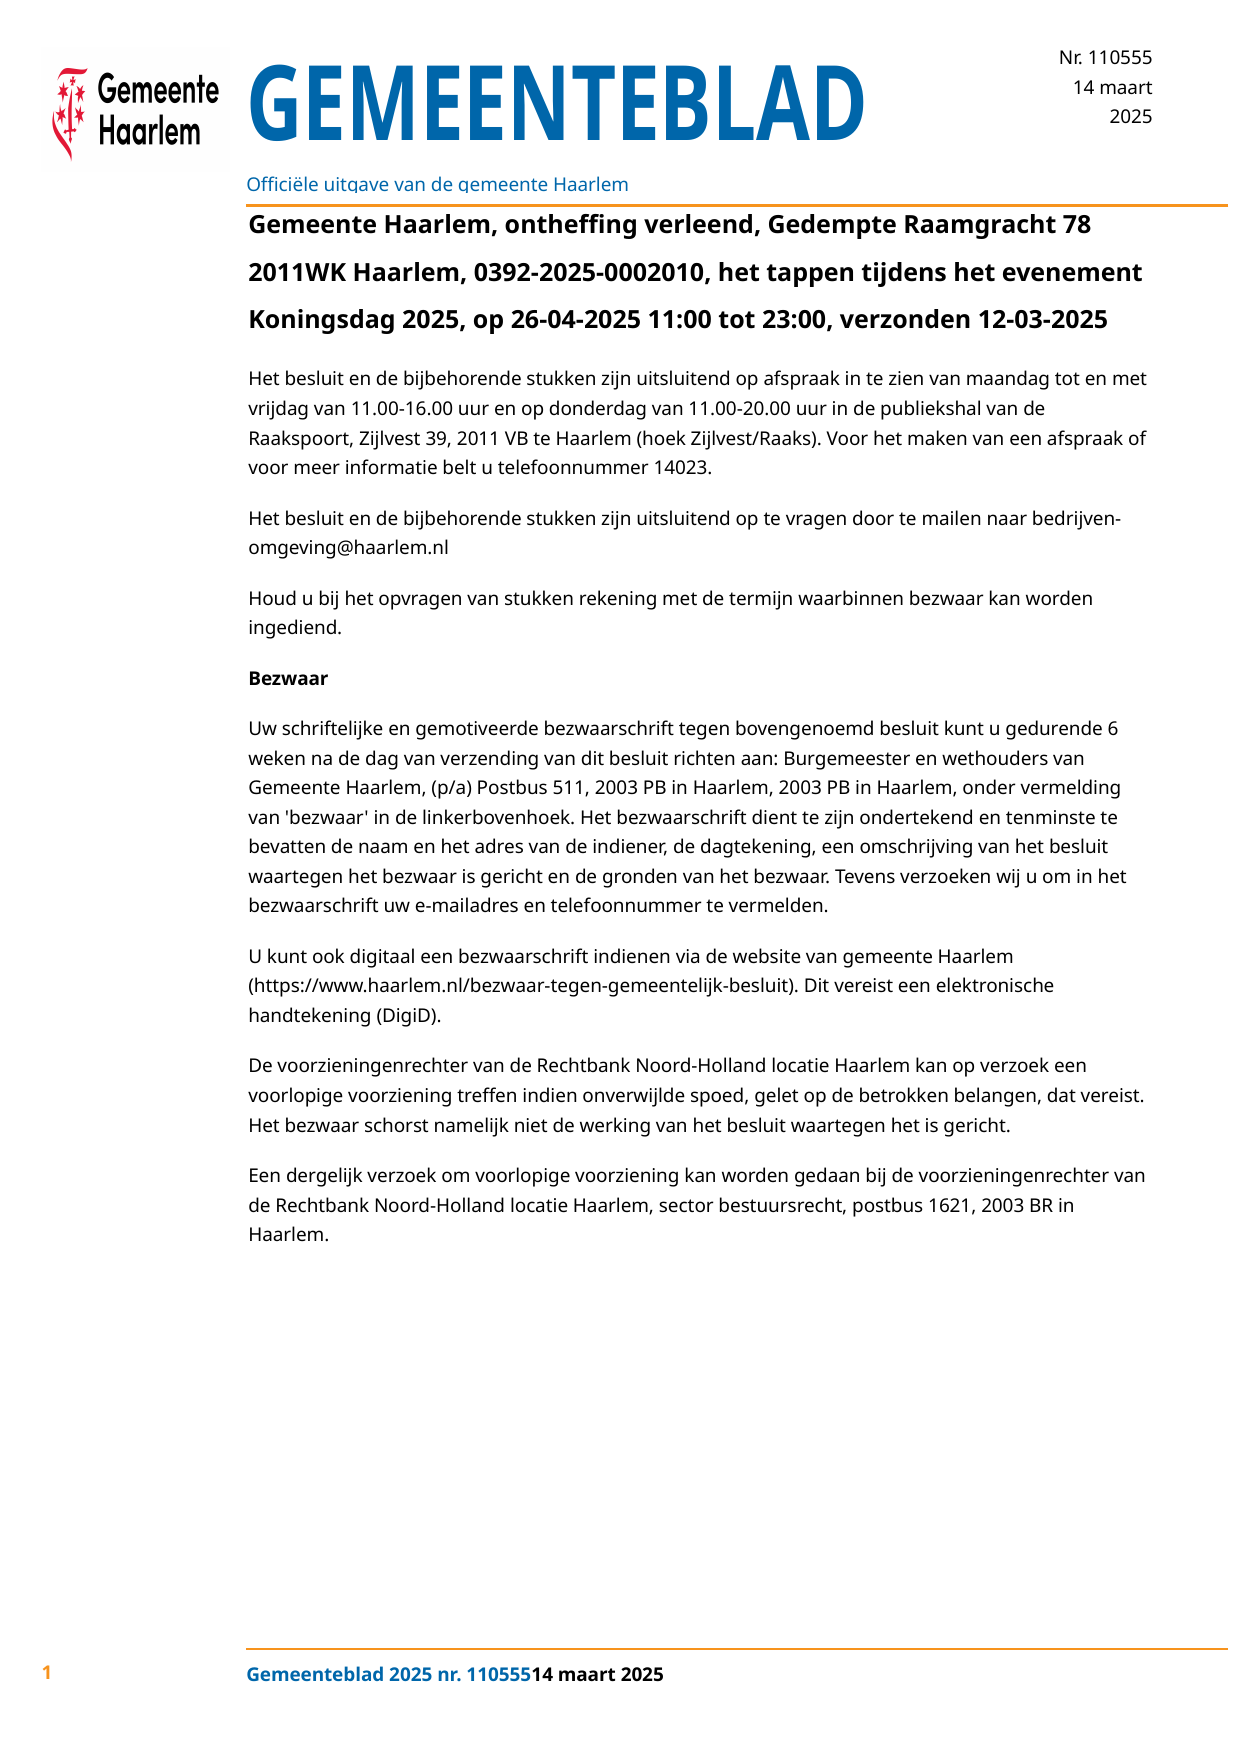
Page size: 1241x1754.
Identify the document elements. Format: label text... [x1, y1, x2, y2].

text Houd u bij het opvragen van stukken rekening met de termijn waarbinnen bezwaar kan worden ingediend. [248, 585, 1152, 640]
text De voorzieningenrechter van de Rechtbank Noord-Holland locatie Haarlem kan op verzoek een voorlopige voorziening treffen indien onverwijlde spoed, gelet op de betrokken belangen, dat vereist. Het bezwaar schorst namelijk niet de werking van het besluit waartegen het is gericht. [248, 1053, 1152, 1137]
picture [41, 47, 231, 172]
text Gemeente Haarlem, ontheffing verleend, Gedempte Raamgracht 78 2011WK Haarlem, 0392-2025-0002010, het tappen tijdens het evenement Koningsdag 2025, op 26-04-2025 11:00 tot 23:00, verzonden 12-03-2025 [248, 207, 1152, 336]
text Het besluit en de bijbehorende stukken zijn uitsluitend op te vragen door te mailen naar bedrijven-omgeving@haarlem.nl [248, 505, 1152, 560]
text Een dergelijk verzoek om voorlopige voorziening kan worden gedaan bij de voorzieningenrechter van de Rechtbank Noord-Holland locatie Haarlem, sector bestuursrecht, postbus 1621, 2003 BR in Haarlem. [248, 1162, 1152, 1247]
text Uw schriftelijke en gemotiveerde bezwaarschrift tegen bovengenoemd besluit kunt u gedurende 6 weken na de dag van verzending van dit besluit richten aan: Burgemeester en wethouders van Gemeente Haarlem, (p/a) Postbus 511, 2003 PB in Haarlem, 2003 PB in Haarlem, onder vermelding van 'bezwaar' in de linkerbovenhoek. Het bezwaarschrift dient te zijn ondertekend en tenminste te bevatten de naam en het adres van de indiener, de dagtekening, een omschrijving van het besluit waartegen het bezwaar is gericht en de gronden van het bezwaar. Tevens verzoeken wij u om in het bezwaarschrift uw e-mailadres en telefoonnummer te vermelden. [248, 715, 1152, 918]
text Bezwaar [248, 665, 1152, 690]
text U kunt ook digitaal een bezwaarschrift indienen via de website van gemeente Haarlem (https://www.haarlem.nl/bezwaar-tegen-gemeentelijk-besluit). Dit vereist een elektronische handtekening (DigiD). [248, 943, 1152, 1028]
text Het besluit en de bijbehorende stukken zijn uitsluitend op afspraak in te zien van maandag tot en met vrijdag van 11.00-16.00 uur en op donderdag van 11.00-20.00 uur in de publiekshal van de Raakspoort, Zijlvest 39, 2011 VB te Haarlem (hoek Zijlvest/Raaks). Voor het maken van een afspraak of voor meer informatie belt u telefoonnummer 14023. [248, 366, 1152, 480]
